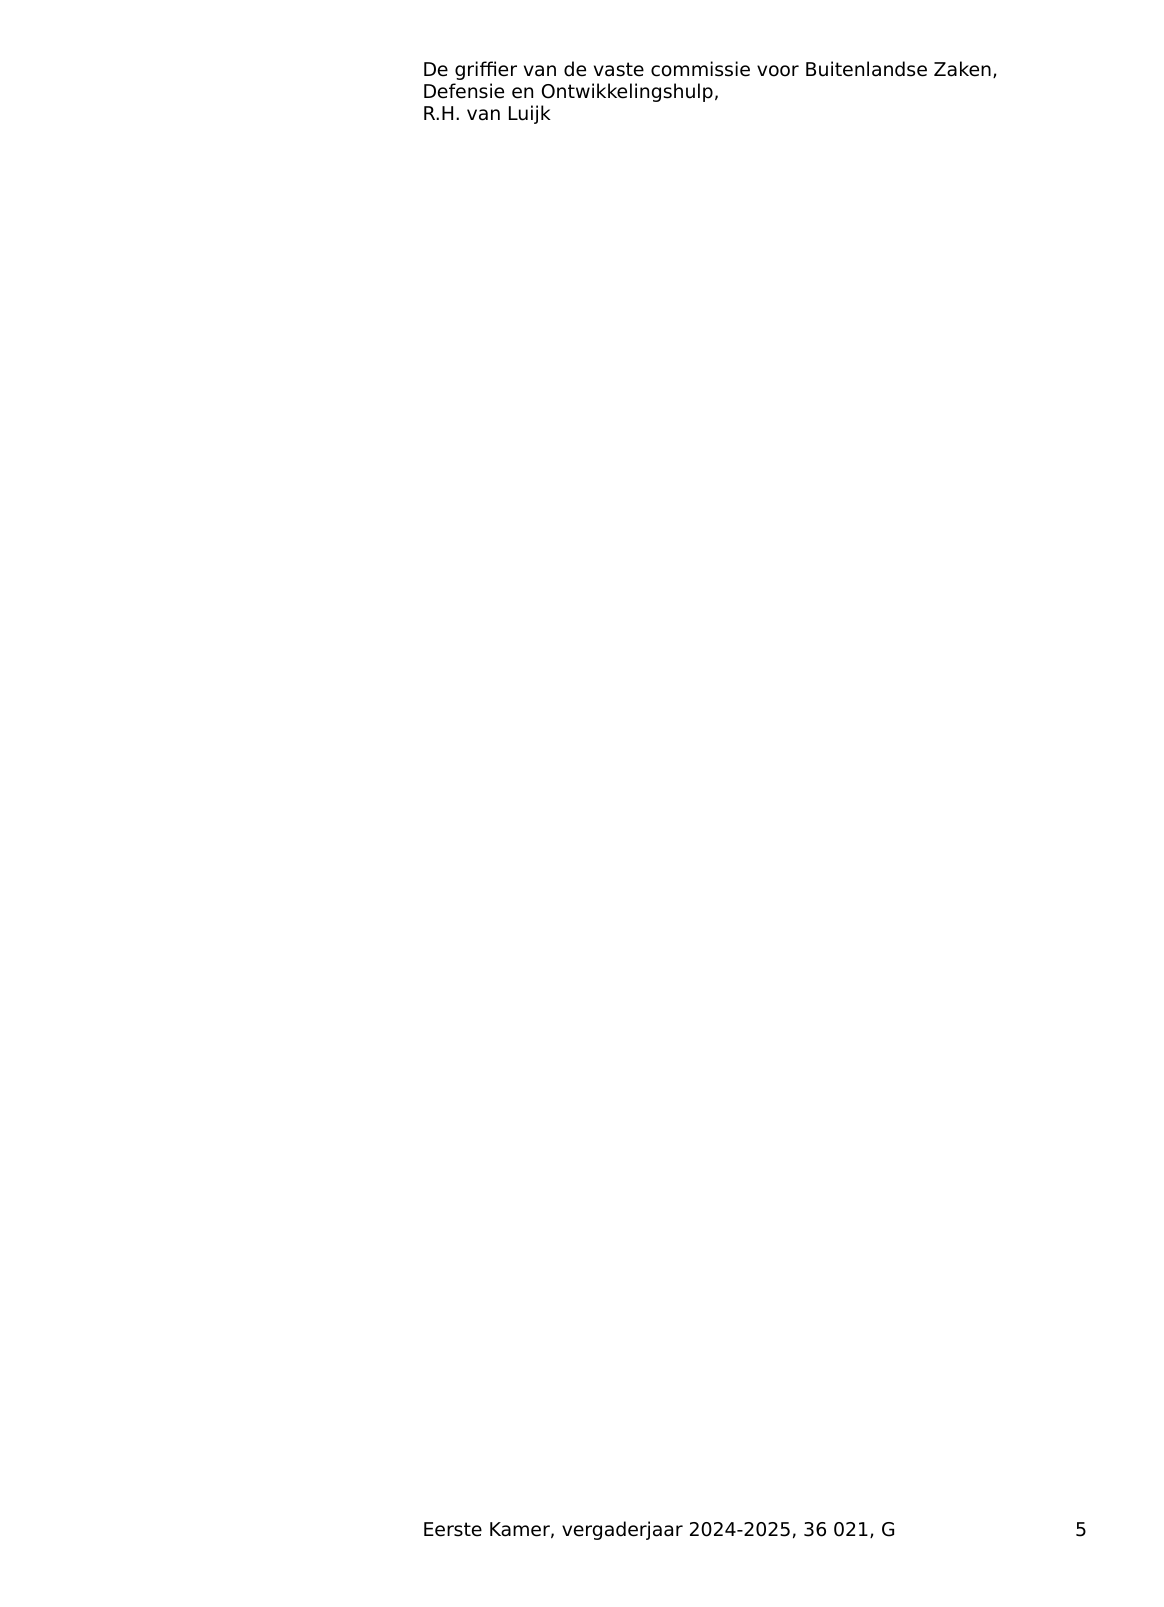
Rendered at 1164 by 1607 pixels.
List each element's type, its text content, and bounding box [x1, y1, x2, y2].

text De griffier van de vaste commissie voor Buitenlandse Zaken, Defensie en Ontwikkelingshulp, R.H. van Luijk [422, 59, 1087, 125]
